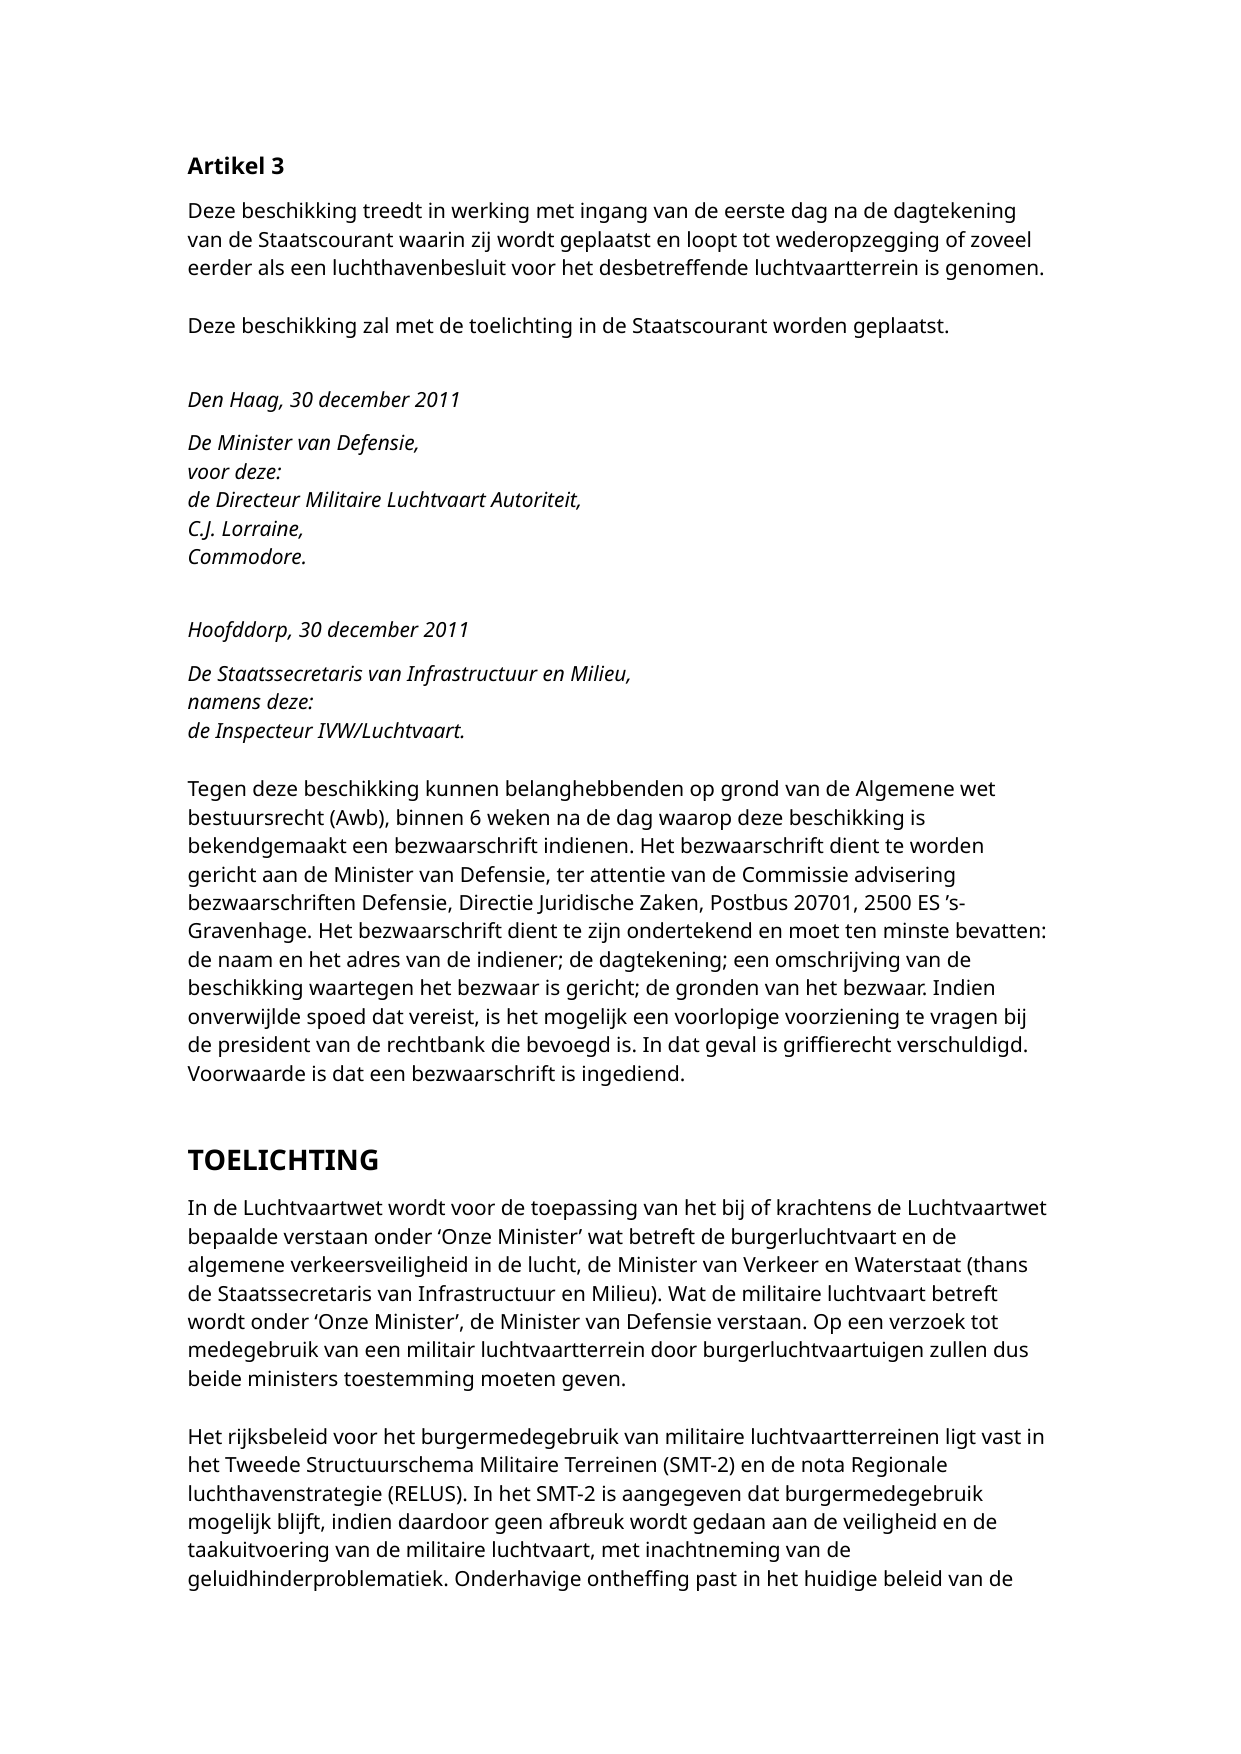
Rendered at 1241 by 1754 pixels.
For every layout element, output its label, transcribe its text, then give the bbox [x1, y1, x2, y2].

text Hoofddorp, 30 december 2011 [187, 616, 1053, 644]
text de Inspecteur IVW/Luchtvaart. [187, 716, 1053, 744]
text Commodore. [187, 542, 1053, 571]
text In de Luchtvaartwet wordt voor de toepassing van het bij of krachtens de Luchtvaartwet bepaalde verstaan onder ‘Onze Minister’ wat betreft de burgerluchtvaart en de algemene verkeersveiligheid in de lucht, de Minister van Verkeer en Waterstaat (thans de Staatssecretaris van Infrastructuur en Milieu). Wat de militaire luchtvaart betreft wordt onder ‘Onze Minister’, de Minister van Defensie verstaan. Op een verzoek tot medegebruik van een militair luchtvaartterrein door burgerluchtvaartuigen zullen dus beide ministers toestemming moeten geven. [187, 1193, 1053, 1392]
text De Staatssecretaris van Infrastructuur en Milieu, [187, 659, 1053, 687]
subtitle TOELICHTING [187, 1140, 1053, 1178]
text Deze beschikking treedt in werking met ingang van de eerste dag na de dagtekening van de Staatscourant waarin zij wordt geplaatst en loopt tot wederopzegging of zoveel eerder als een luchthavenbesluit voor het desbetreffende luchtvaartterrein is genomen. [187, 196, 1053, 282]
text C.J. Lorraine, [187, 514, 1053, 542]
text Den Haag, 30 december 2011 [187, 385, 1053, 413]
text de Directeur Militaire Luchtvaart Autoriteit, [187, 485, 1053, 514]
subtitle Artikel 3 [187, 150, 1053, 181]
text Tegen deze beschikking kunnen belanghebbenden op grond van de Algemene wet bestuursrecht (Awb), binnen 6 weken na de dag waarop deze beschikking is bekendgemaakt een bezwaarschrift indienen. Het bezwaarschrift dient te worden gericht aan de Minister van Defensie, ter attentie van de Commissie advisering bezwaarschriften Defensie, Directie Juridische Zaken, Postbus 20701, 2500 ES ’s-Gravenhage. Het bezwaarschrift dient te zijn ondertekend en moet ten minste bevatten: de naam en het adres van de indiener; de dagtekening; een omschrijving van de beschikking waartegen het bezwaar is gericht; de gronden van het bezwaar. Indien onverwijlde spoed dat vereist, is het mogelijk een voorlopige voorziening te vragen bij de president van de rechtbank die bevoegd is. In dat geval is griffierecht verschuldigd. Voorwaarde is dat een bezwaarschrift is ingediend. [187, 774, 1053, 1087]
text voor deze: [187, 457, 1053, 485]
text namens deze: [187, 687, 1053, 716]
text Het rijksbeleid voor het burgermedegebruik van militaire luchtvaartterreinen ligt vast in het Tweede Structuurschema Militaire Terreinen (SMT-2) en de nota Regionale luchthavenstrategie (RELUS). In het SMT-2 is aangegeven dat burgermedegebruik mogelijk blijft, indien daardoor geen afbreuk wordt gedaan aan de veiligheid en de taakuitvoering van de militaire luchtvaart, met inachtneming van de geluidhinderproblematiek. Onderhavige ontheffing past in het huidige beleid van de [187, 1422, 1053, 1592]
text Deze beschikking zal met de toelichting in de Staatscourant worden geplaatst. [187, 312, 1053, 340]
text De Minister van Defensie, [187, 428, 1053, 457]
